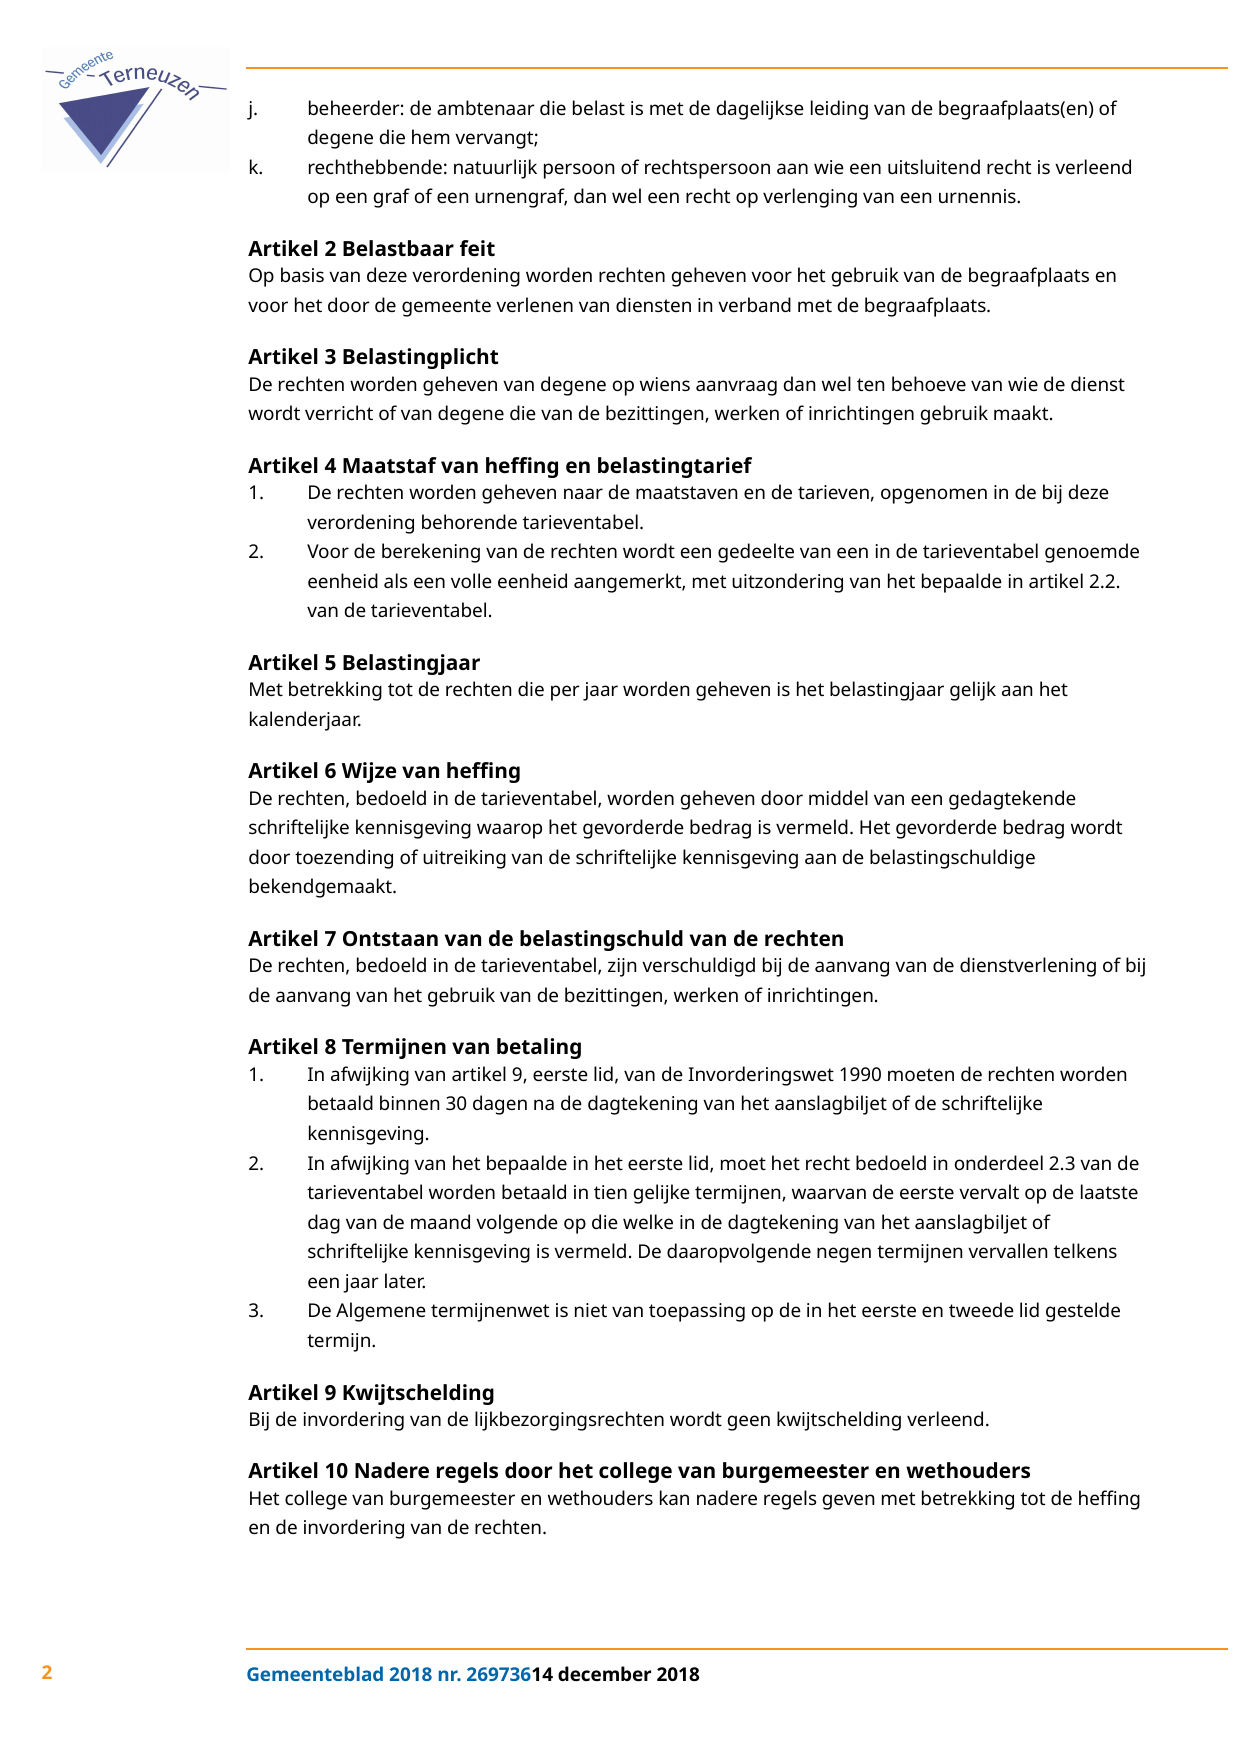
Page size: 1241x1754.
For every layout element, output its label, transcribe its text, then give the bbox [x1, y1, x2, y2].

text Artikel 4 Maatstaf van heffing en belastingtarief [248, 451, 1152, 479]
list De rechten worden geheven naar de maatstaven en de tarieven, opgenomen in de bij deze verordening behorende tarieventabel. [248, 479, 1152, 534]
text De rechten, bedoeld in de tarieventabel, worden geheven door middel van een gedagtekende schriftelijke kennisgeving waarop het gevorderde bedrag is vermeld. Het gevorderde bedrag wordt door toezending of uitreiking van de schriftelijke kennisgeving aan de belastingschuldige bekendgemaakt. [248, 785, 1152, 899]
list beheerder: de ambtenaar die belast is met de dagelijkse leiding van de begraafplaats(en) of degene die hem vervangt; [248, 95, 1152, 150]
text Artikel 2 Belastbaar feit [248, 234, 1152, 262]
text De rechten, bedoeld in de tarieventabel, zijn verschuldigd bij de aanvang van de dienstverlening of bij de aanvang van het gebruik van de bezittingen, werken of inrichtingen. [248, 952, 1152, 1008]
list Voor de berekening van de rechten wordt een gedeelte van een in de tarieventabel genoemde eenheid als een volle eenheid aangemerkt, met uitzondering van het bepaalde in artikel 2.2. van de tarieventabel. [248, 538, 1152, 623]
text Bij de invordering van de lijkbezorgingsrechten wordt geen kwijtschelding verleend. [248, 1406, 1152, 1432]
list In afwijking van artikel 9, eerste lid, van de Invorderingswet 1990 moeten de rechten worden betaald binnen 30 dagen na de dagtekening van het aanslagbiljet of de schriftelijke kennisgeving. [248, 1061, 1152, 1146]
list rechthebbende: natuurlijk persoon of rechtspersoon aan wie een uitsluitend recht is verleend op een graf of een urnengraf, dan wel een recht op verlenging van een urnennis. [248, 154, 1152, 209]
text Artikel 5 Belastingjaar [248, 648, 1152, 676]
text Met betrekking tot de rechten die per jaar worden geheven is het belastingjaar gelijk aan het kalenderjaar. [248, 676, 1152, 732]
text Artikel 7 Ontstaan van de belastingschuld van de rechten [248, 924, 1152, 952]
text Op basis van deze verordening worden rechten geheven voor het gebruik van de begraafplaats en voor het door de gemeente verlenen van diensten in verband met de begraafplaats. [248, 262, 1152, 318]
text Artikel 9 Kwijtschelding [248, 1378, 1152, 1406]
list In afwijking van het bepaalde in het eerste lid, moet het recht bedoeld in onderdeel 2.3 van de tarieventabel worden betaald in tien gelijke termijnen, waarvan de eerste vervalt op de laatste dag van de maand volgende op die welke in de dagtekening van het aanslagbiljet of schriftelijke kennisgeving is vermeld. De daaropvolgende negen termijnen vervallen telkens een jaar later. [248, 1150, 1152, 1294]
picture [41, 47, 231, 172]
text Artikel 3 Belastingplicht [248, 342, 1152, 371]
text Artikel 10 Nadere regels door het college van burgemeester en wethouders [248, 1456, 1152, 1485]
text Artikel 8 Termijnen van betaling [248, 1032, 1152, 1061]
text Artikel 6 Wijze van heffing [248, 756, 1152, 785]
text Het college van burgemeester en wethouders kan nadere regels geven met betrekking tot de heffing en de invordering van de rechten. [248, 1485, 1152, 1540]
list De Algemene termijnenwet is niet van toepassing op de in het eerste en tweede lid gestelde termijn. [248, 1298, 1152, 1353]
text De rechten worden geheven van degene op wiens aanvraag dan wel ten behoeve van wie de dienst wordt verricht of van degene die van de bezittingen, werken of inrichtingen gebruik maakt. [248, 371, 1152, 426]
